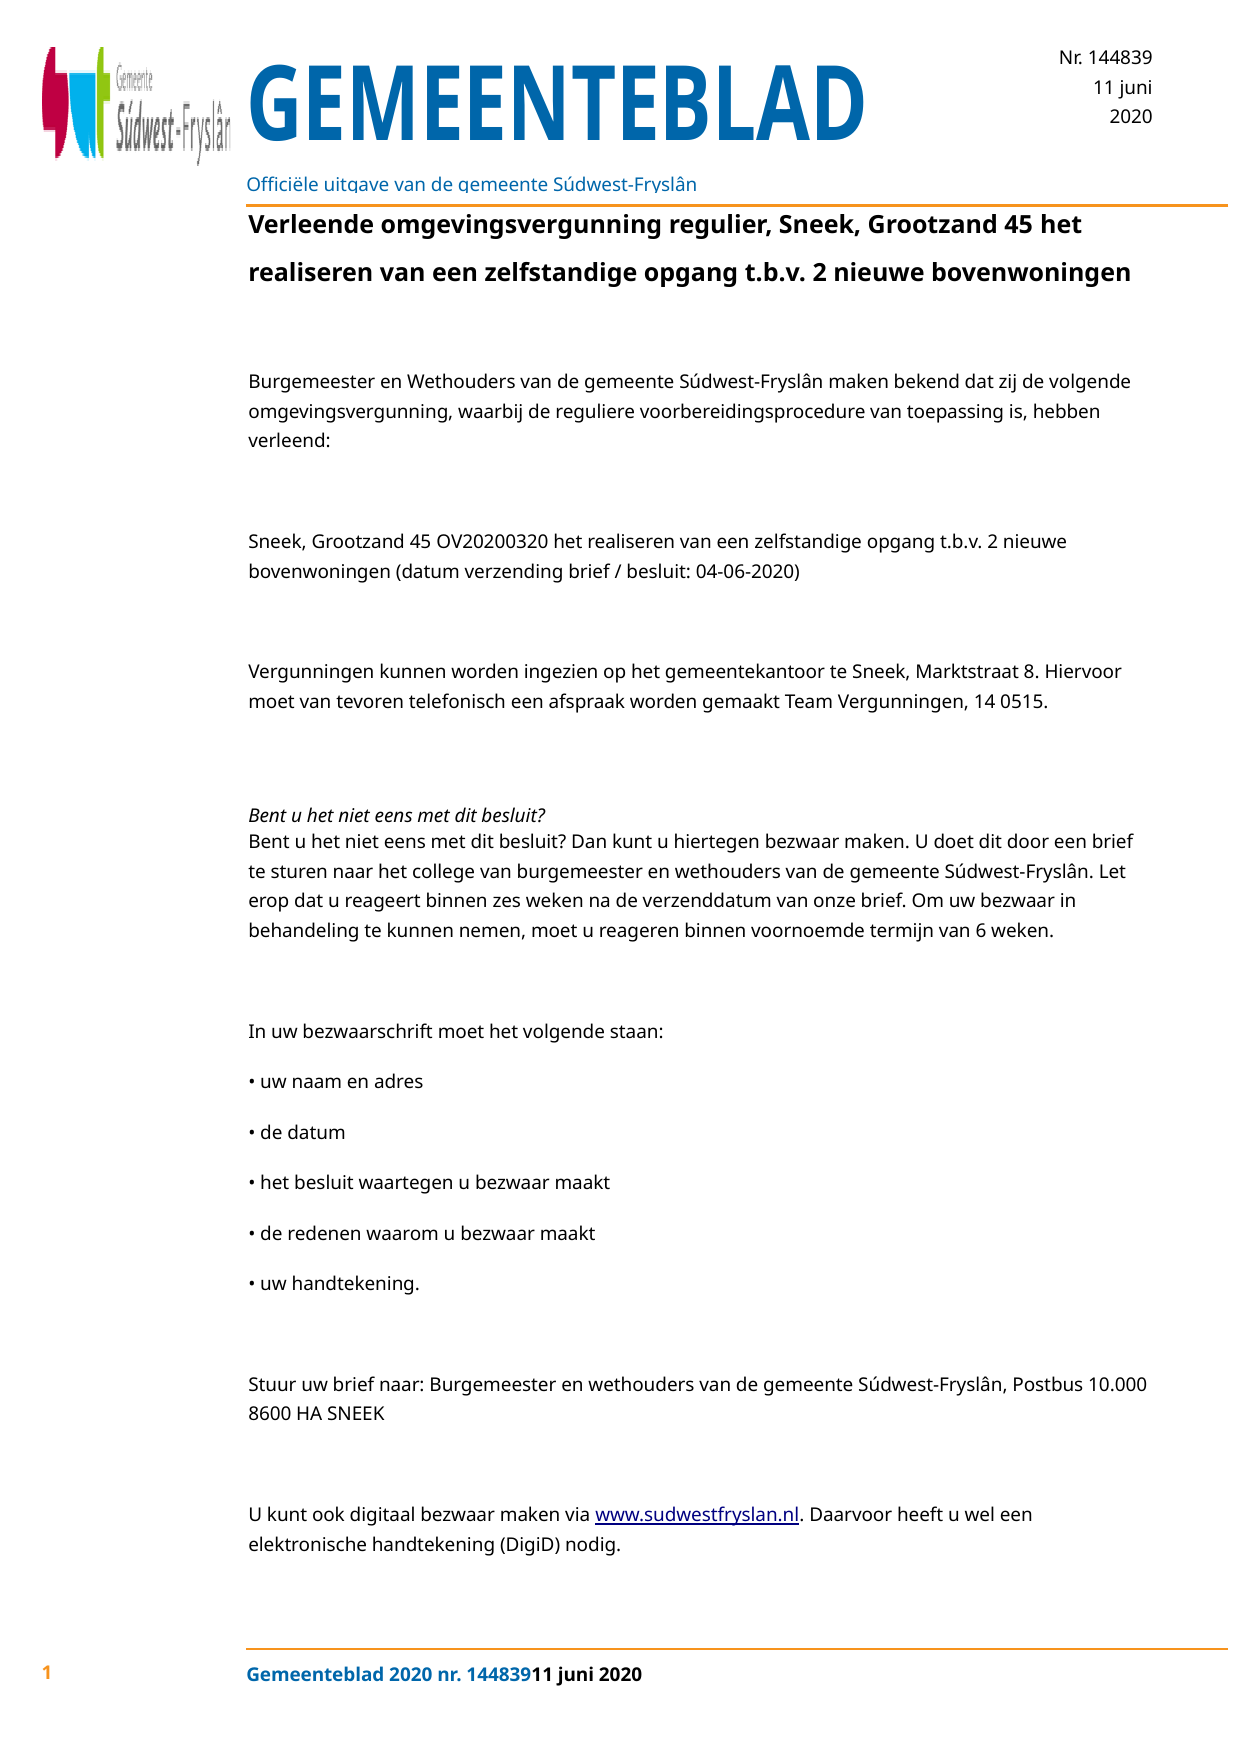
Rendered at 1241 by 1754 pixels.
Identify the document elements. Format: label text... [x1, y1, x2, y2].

text Verleende omgevingsvergunning regulier, Sneek, Grootzand 45 het realiseren van een zelfstandige opgang t.b.v. 2 nieuwe bovenwoningen [248, 207, 1152, 288]
text In uw bezwaarschrift moet het volgende staan: [248, 1018, 1152, 1044]
text • het besluit waartegen u bezwaar maakt [248, 1169, 1152, 1195]
text Burgemeester en Wethouders van de gemeente Súdwest-Fryslân maken bekend dat zij de volgende omgevingsvergunning, waarbij de reguliere voorbereidingsprocedure van toepassing is, hebben verleend: [248, 368, 1152, 453]
picture [41, 47, 231, 172]
text • de redenen waarom u bezwaar maakt [248, 1220, 1152, 1245]
text Vergunningen kunnen worden ingezien op het gemeentekantoor te Sneek, Marktstraat 8. Hiervoor moet van tevoren telefonisch een afspraak worden gemaakt Team Vergunningen, 14 0515. [248, 659, 1152, 714]
text • uw handtekening. [248, 1270, 1152, 1296]
text U kunt ook digitaal bezwaar maken via www.sudwestfryslan.nl. Daarvoor heeft u wel een elektronische handtekening (DigiD) nodig. [248, 1501, 1152, 1557]
text Sneek, Grootzand 45 OV20200320 het realiseren van een zelfstandige opgang t.b.v. 2 nieuwe bovenwoningen (datum verzending brief / besluit: 04-06-2020) [248, 528, 1152, 584]
text • uw naam en adres [248, 1068, 1152, 1094]
text • de datum [248, 1119, 1152, 1144]
text Stuur uw brief naar: Burgemeester en wethouders van de gemeente Súdwest-Fryslân, Postbus 10.000 8600 HA SNEEK [248, 1371, 1152, 1426]
text Bent u het niet eens met dit besluit? Dan kunt u hiertegen bezwaar maken. U doet dit door een brief te sturen naar het college van burgemeester en wethouders van de gemeente Súdwest-Fryslân. Let erop dat u reageert binnen zes weken na de verzenddatum van onze brief. Om uw bezwaar in behandeling te kunnen nemen, moet u reageren binnen voornoemde termijn van 6 weken. [248, 828, 1152, 943]
text Bent u het niet eens met dit besluit? [248, 803, 1152, 828]
